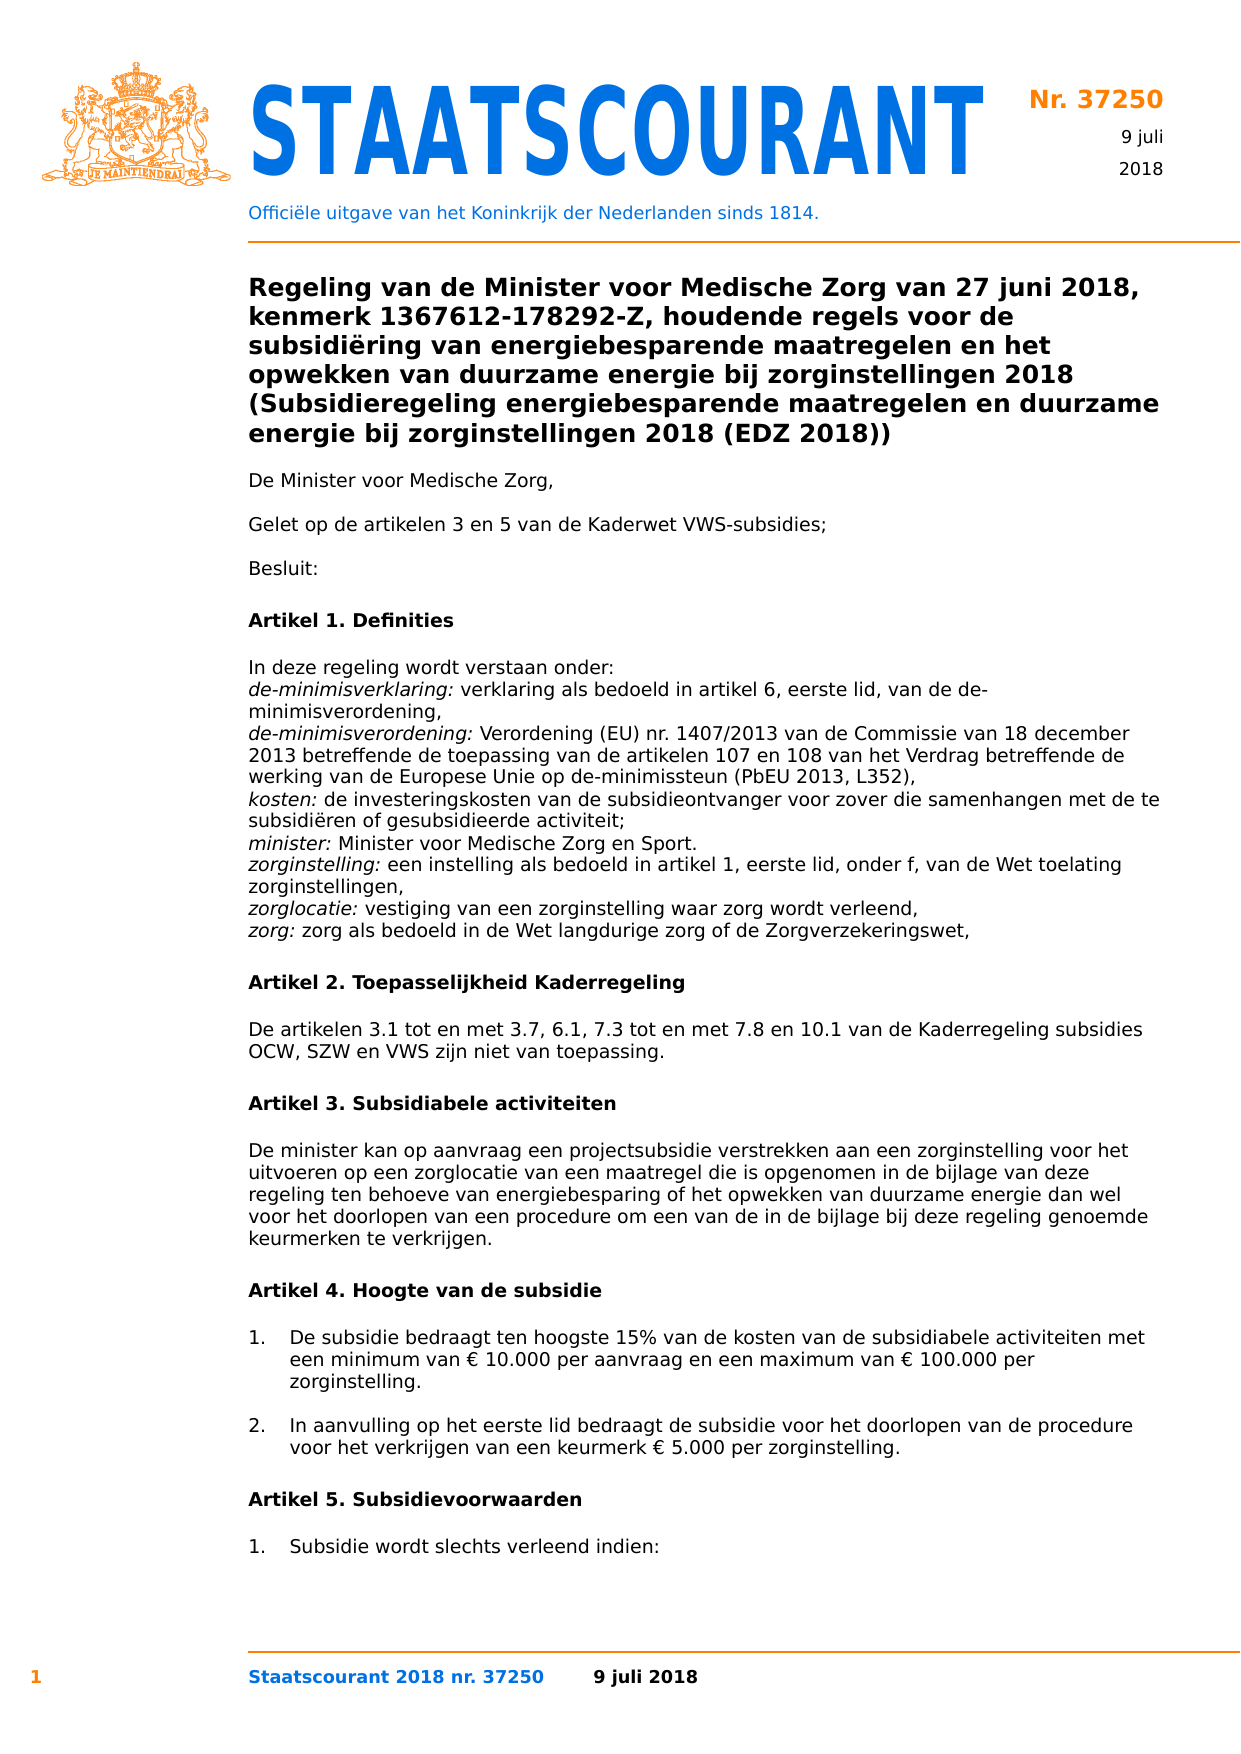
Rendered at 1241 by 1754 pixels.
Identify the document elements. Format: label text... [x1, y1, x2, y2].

text 2. In aanvulling op het eerste lid bedraagt de subsidie voor het doorlopen van de procedure voor het verkrijgen van een keurmerk € 5.000 per zorginstelling. [248, 1415, 1163, 1459]
table_header STAATSCOURANT [248, 62, 998, 203]
table_cell 9 juli [998, 121, 1240, 153]
text 1. De subsidie bedraagt ten hoogste 15% van de kosten van de subsidiabele activiteiten met een minimum van € 10.000 per aanvraag en een maximum van € 100.000 per zorginstelling. [248, 1327, 1163, 1393]
text minister: Minister voor Medische Zorg en Sport. [248, 832, 1163, 854]
text De minister kan op aanvraag een projectsubsidie verstrekken aan een zorginstelling voor het uitvoeren op een zorglocatie van een maatregel die is opgenomen in de bijlage van deze regeling ten behoeve van energiebesparing of het opwekken van duurzame energie dan wel voor het doorlopen van een procedure om een van de in de bijlage bij deze regeling genoemde keurmerken te verkrijgen. [248, 1140, 1163, 1250]
subtitle Regeling van de Minister voor Medische Zorg van 27 juni 2018, kenmerk 1367612-178292-Z, houdende regels voor de subsidiëring van energiebesparende maatregelen en het opwekken van duurzame energie bij zorginstellingen 2018 (Subsidieregeling energiebesparende maatregelen en duurzame energie bij zorginstellingen 2018 (EDZ 2018)) [248, 273, 1163, 448]
text zorglocatie: vestiging van een zorginstelling waar zorg wordt verleend, [248, 898, 1163, 920]
subtitle Artikel 3. Subsidiabele activiteiten [248, 1093, 1163, 1115]
text De Minister voor Medische Zorg, [248, 470, 1163, 492]
table_header [25, 62, 248, 241]
subtitle Artikel 2. Toepasselijkheid Kaderregeling [248, 972, 1163, 994]
table_cell Officiële uitgave van het Koninkrijk der Nederlanden sinds 1814. [248, 203, 1240, 241]
picture [41, 62, 231, 186]
text In deze regeling wordt verstaan onder: [248, 657, 1163, 678]
table_cell 2018 [998, 153, 1240, 203]
table_header Nr. 37250 [998, 62, 1240, 121]
text de-minimisverklaring: verklaring als bedoeld in artikel 6, eerste lid, van de de-minimisverordening, [248, 678, 1163, 722]
text Gelet op de artikelen 3 en 5 van de Kaderwet VWS-subsidies; [248, 514, 1163, 536]
subtitle Artikel 5. Subsidievoorwaarden [248, 1489, 1163, 1511]
text De artikelen 3.1 tot en met 3.7, 6.1, 7.3 tot en met 7.8 en 10.1 van de Kaderregeling subsidies OCW, SZW en VWS zijn niet van toepassing. [248, 1019, 1163, 1063]
text kosten: de investeringskosten van de subsidieontvanger voor zover die samenhangen met de te subsidiëren of gesubsidieerde activiteit; [248, 788, 1163, 832]
subtitle Artikel 4. Hoogte van de subsidie [248, 1280, 1163, 1302]
subtitle Artikel 1. Definities [248, 609, 1163, 632]
text de-minimisverordening: Verordening (EU) nr. 1407/2013 van de Commissie van 18 december 2013 betreffende de toepassing van de artikelen 107 en 108 van het Verdrag betreffende de werking van de Europese Unie op de-minimissteun (PbEU 2013, L352), [248, 722, 1163, 788]
text zorg: zorg als bedoeld in de Wet langdurige zorg of de Zorgverzekeringswet, [248, 920, 1163, 942]
text 1. Subsidie wordt slechts verleend indien: [248, 1536, 1163, 1558]
text Besluit: [248, 558, 1163, 579]
text zorginstelling: een instelling als bedoeld in artikel 1, eerste lid, onder f, van de Wet toelating zorginstellingen, [248, 854, 1163, 898]
